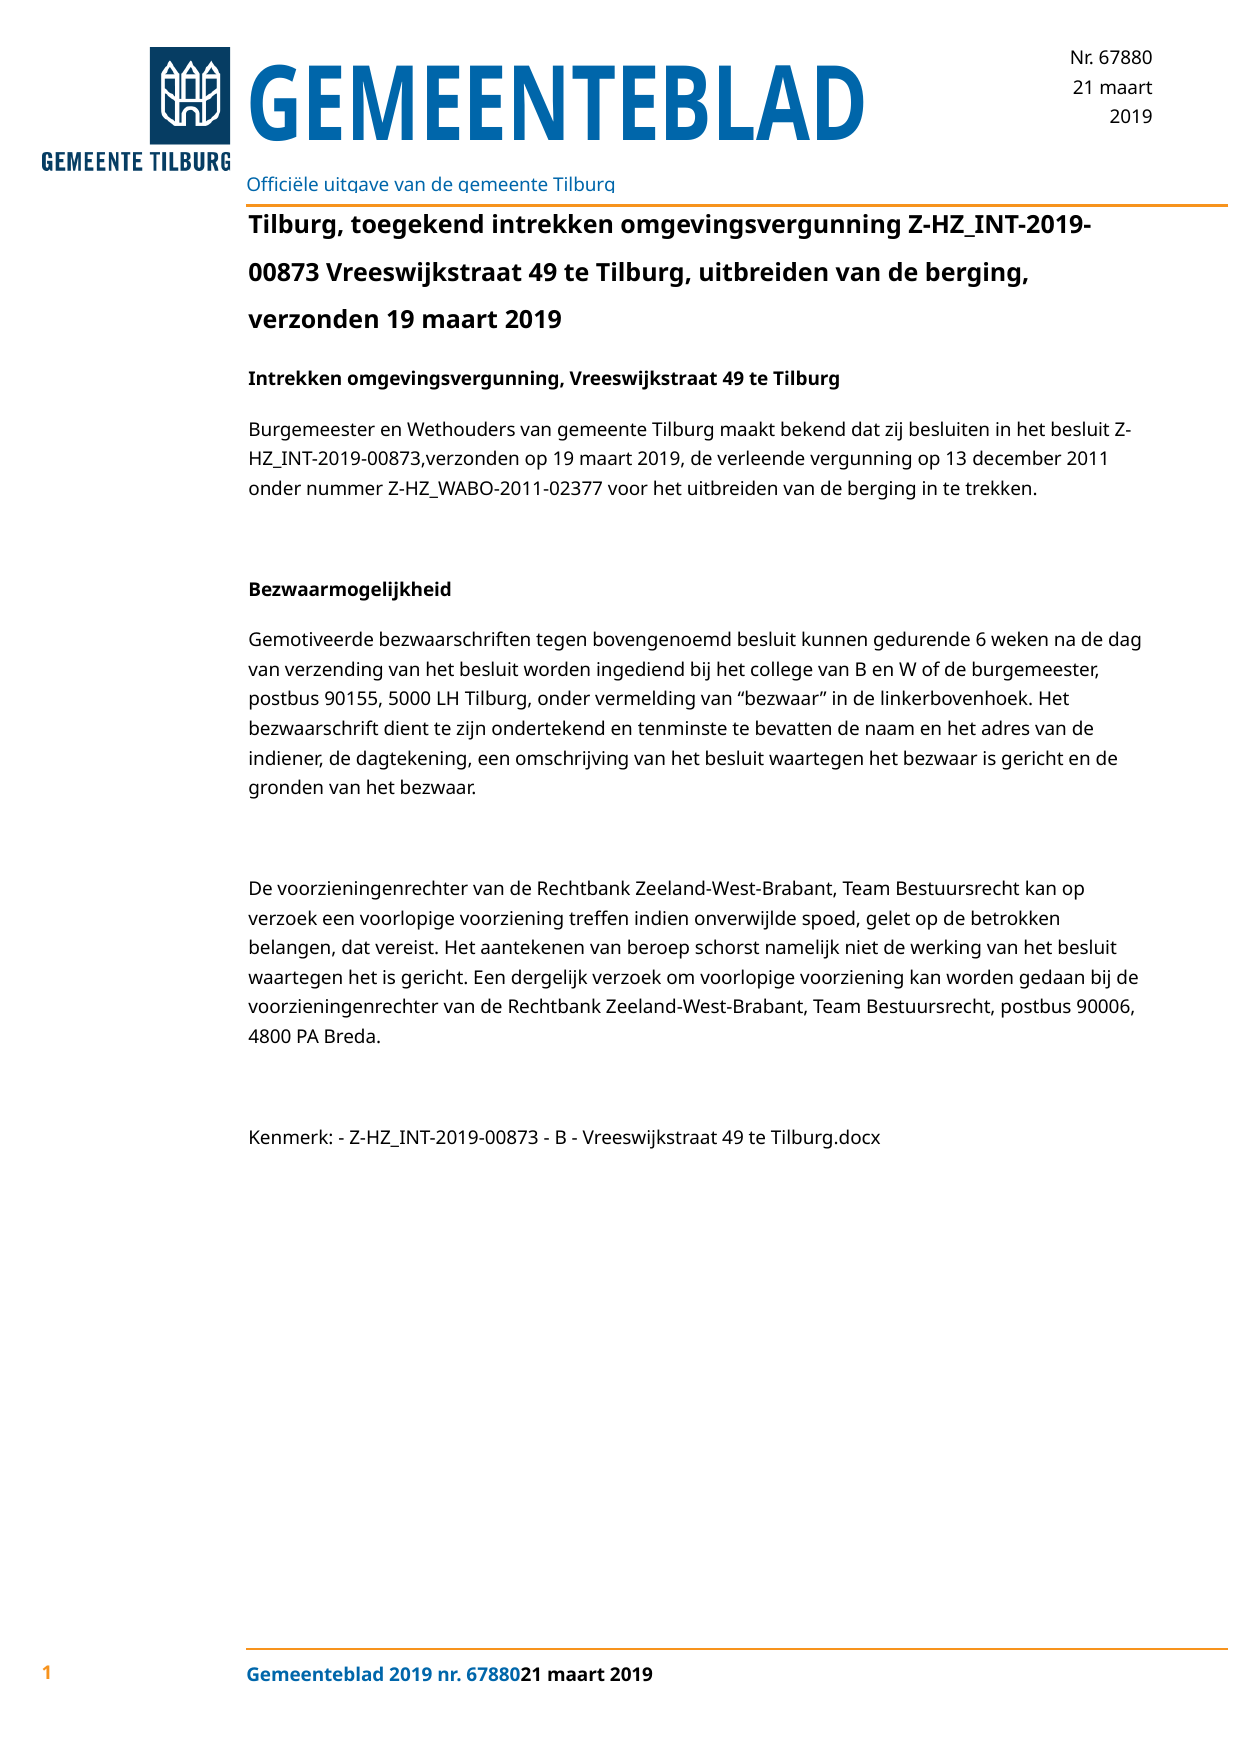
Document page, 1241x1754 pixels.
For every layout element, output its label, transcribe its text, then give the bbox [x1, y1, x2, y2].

text Kenmerk: - Z-HZ_INT-2019-00873 - B - Vreeswijkstraat 49 te Tilburg.docx [248, 1124, 1152, 1149]
picture [41, 47, 231, 172]
text Bezwaarmogelijkheid [248, 576, 1152, 602]
text Tilburg, toegekend intrekken omgevingsvergunning Z-HZ_INT-2019-00873 Vreeswijkstraat 49 te Tilburg, uitbreiden van de berging, verzonden 19 maart 2019 [248, 207, 1152, 336]
text Intrekken omgevingsvergunning, Vreeswijkstraat 49 te Tilburg [248, 366, 1152, 391]
text Gemotiveerde bezwaarschriften tegen bovengenoemd besluit kunnen gedurende 6 weken na de dag van verzending van het besluit worden ingediend bij het college van B en W of de burgemeester, postbus 90155, 5000 LH Tilburg, onder vermelding van “bezwaar” in de linkerbovenhoek. Het bezwaarschrift dient te zijn ondertekend en tenminste te bevatten de naam en het adres van de indiener, de dagtekening, een omschrijving van het besluit waartegen het bezwaar is gericht en de gronden van het bezwaar. [248, 626, 1152, 800]
text Burgemeester en Wethouders van gemeente Tilburg maakt bekend dat zij besluiten in het besluit Z-HZ_INT-2019-00873,verzonden op 19 maart 2019, de verleende vergunning op 13 december 2011 onder nummer Z-HZ_WABO-2011-02377 voor het uitbreiden van de berging in te trekken. [248, 416, 1152, 501]
text De voorzieningenrechter van de Rechtbank Zeeland-West-Brabant, Team Bestuursrecht kan op verzoek een voorlopige voorziening treffen indien onverwijlde spoed, gelet op de betrokken belangen, dat vereist. Het aantekenen van beroep schorst namelijk niet de werking van het besluit waartegen het is gericht. Een dergelijk verzoek om voorlopige voorziening kan worden gedaan bij de voorzieningenrechter van de Rechtbank Zeeland-West-Brabant, Team Bestuursrecht, postbus 90006, 4800 PA Breda. [248, 875, 1152, 1049]
